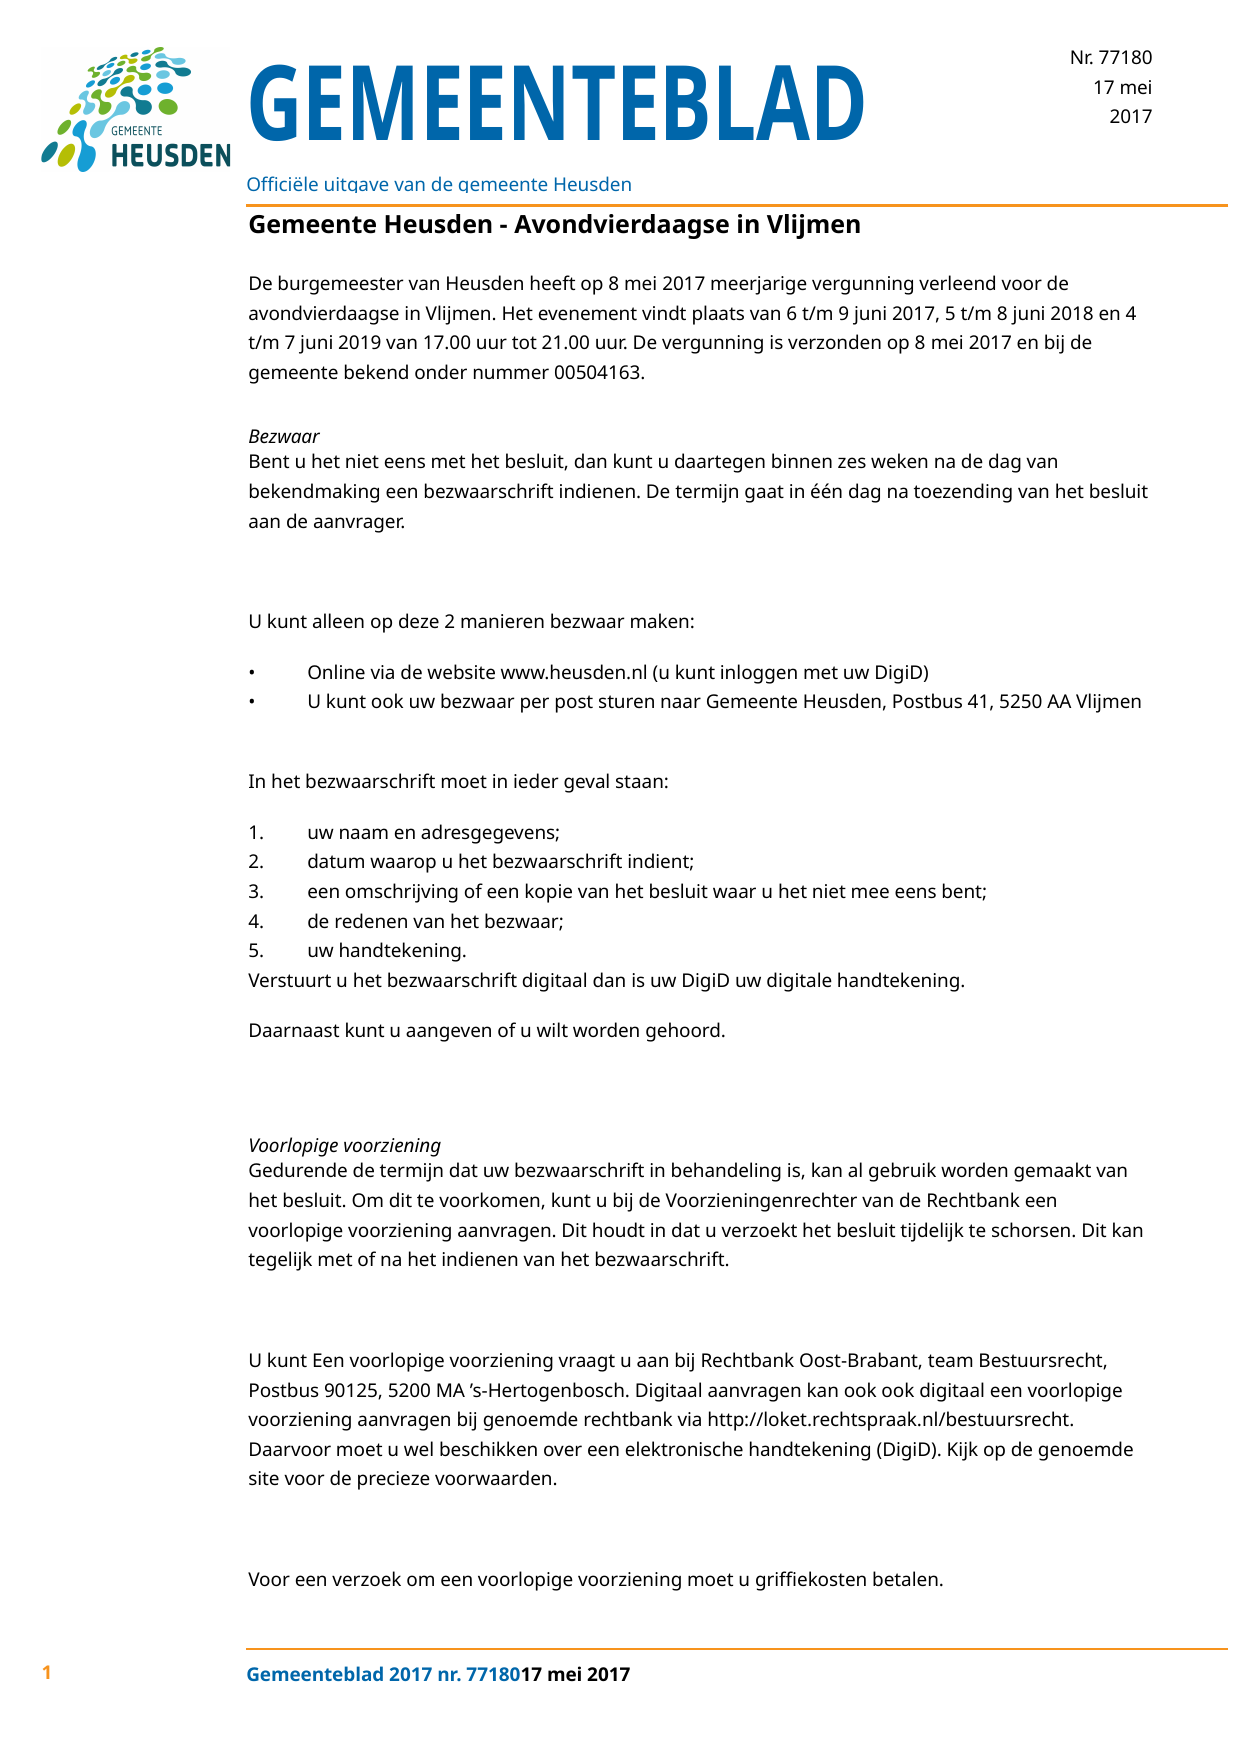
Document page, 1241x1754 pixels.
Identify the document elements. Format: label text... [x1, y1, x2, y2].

text Verstuurt u het bezwaarschrift digitaal dan is uw DigiD uw digitale handtekening. [248, 967, 1152, 993]
text In het bezwaarschrift moet in ieder geval staan: [248, 769, 1152, 794]
list Online via de website www.heusden.nl (u kunt inloggen met uw DigiD) [248, 659, 1152, 685]
text De burgemeester van Heusden heeft op 8 mei 2017 meerjarige vergunning verleend voor de avondvierdaagse in Vlijmen. Het evenement vindt plaats van 6 t/m 9 juni 2017, 5 t/m 8 juni 2018 en 4 t/m 7 juni 2019 van 17.00 uur tot 21.00 uur. De vergunning is verzonden op 8 mei 2017 en bij de gemeente bekend onder nummer 00504163. [248, 270, 1152, 385]
text Gedurende de termijn dat uw bezwaarschrift in behandeling is, kan al gebruik worden gemaakt van het besluit. Om dit te voorkomen, kunt u bij de Voorzieningenrechter van de Rechtbank een voorlopige voorziening aanvragen. Dit houdt in dat u verzoekt het besluit tijdelijk te schorsen. Dit kan tegelijk met of na het indienen van het bezwaarschrift. [248, 1158, 1152, 1272]
list U kunt ook uw bezwaar per post sturen naar Gemeente Heusden, Postbus 41, 5250 AA Vlijmen [248, 689, 1152, 714]
text Bezwaar [248, 423, 1152, 449]
text Daarnaast kunt u aangeven of u wilt worden gehoord. [248, 1017, 1152, 1043]
text Voorlopige voorziening [248, 1132, 1152, 1158]
list uw handtekening. [248, 937, 1152, 963]
text Bent u het niet eens met het besluit, dan kunt u daartegen binnen zes weken na de dag van bekendmaking een bezwaarschrift indienen. De termijn gaat in één dag na toezending van het besluit aan de aanvrager. [248, 449, 1152, 534]
list uw naam en adresgegevens; [248, 819, 1152, 845]
list datum waarop u het bezwaarschrift indient; [248, 849, 1152, 874]
text U kunt alleen op deze 2 manieren bezwaar maken: [248, 609, 1152, 634]
picture [41, 47, 231, 172]
list een omschrijving of een kopie van het besluit waar u het niet mee eens bent; [248, 878, 1152, 904]
text U kunt Een voorlopige voorziening vraagt u aan bij Rechtbank Oost-Brabant, team Bestuursrecht, Postbus 90125, 5200 MA ’s-Hertogenbosch. Digitaal aanvragen kan ook ook digitaal een voorlopige voorziening aanvragen bij genoemde rechtbank via http://loket.rechtspraak.nl/bestuursrecht. Daarvoor moet u wel beschikken over een elektronische handtekening (DigiD). Kijk op de genoemde site voor de precieze voorwaarden. [248, 1347, 1152, 1491]
list de redenen van het bezwaar; [248, 908, 1152, 934]
text Voor een verzoek om een voorlopige voorziening moet u griffiekosten betalen. [248, 1566, 1152, 1592]
text Gemeente Heusden - Avondvierdaagse in Vlijmen [248, 207, 1152, 241]
